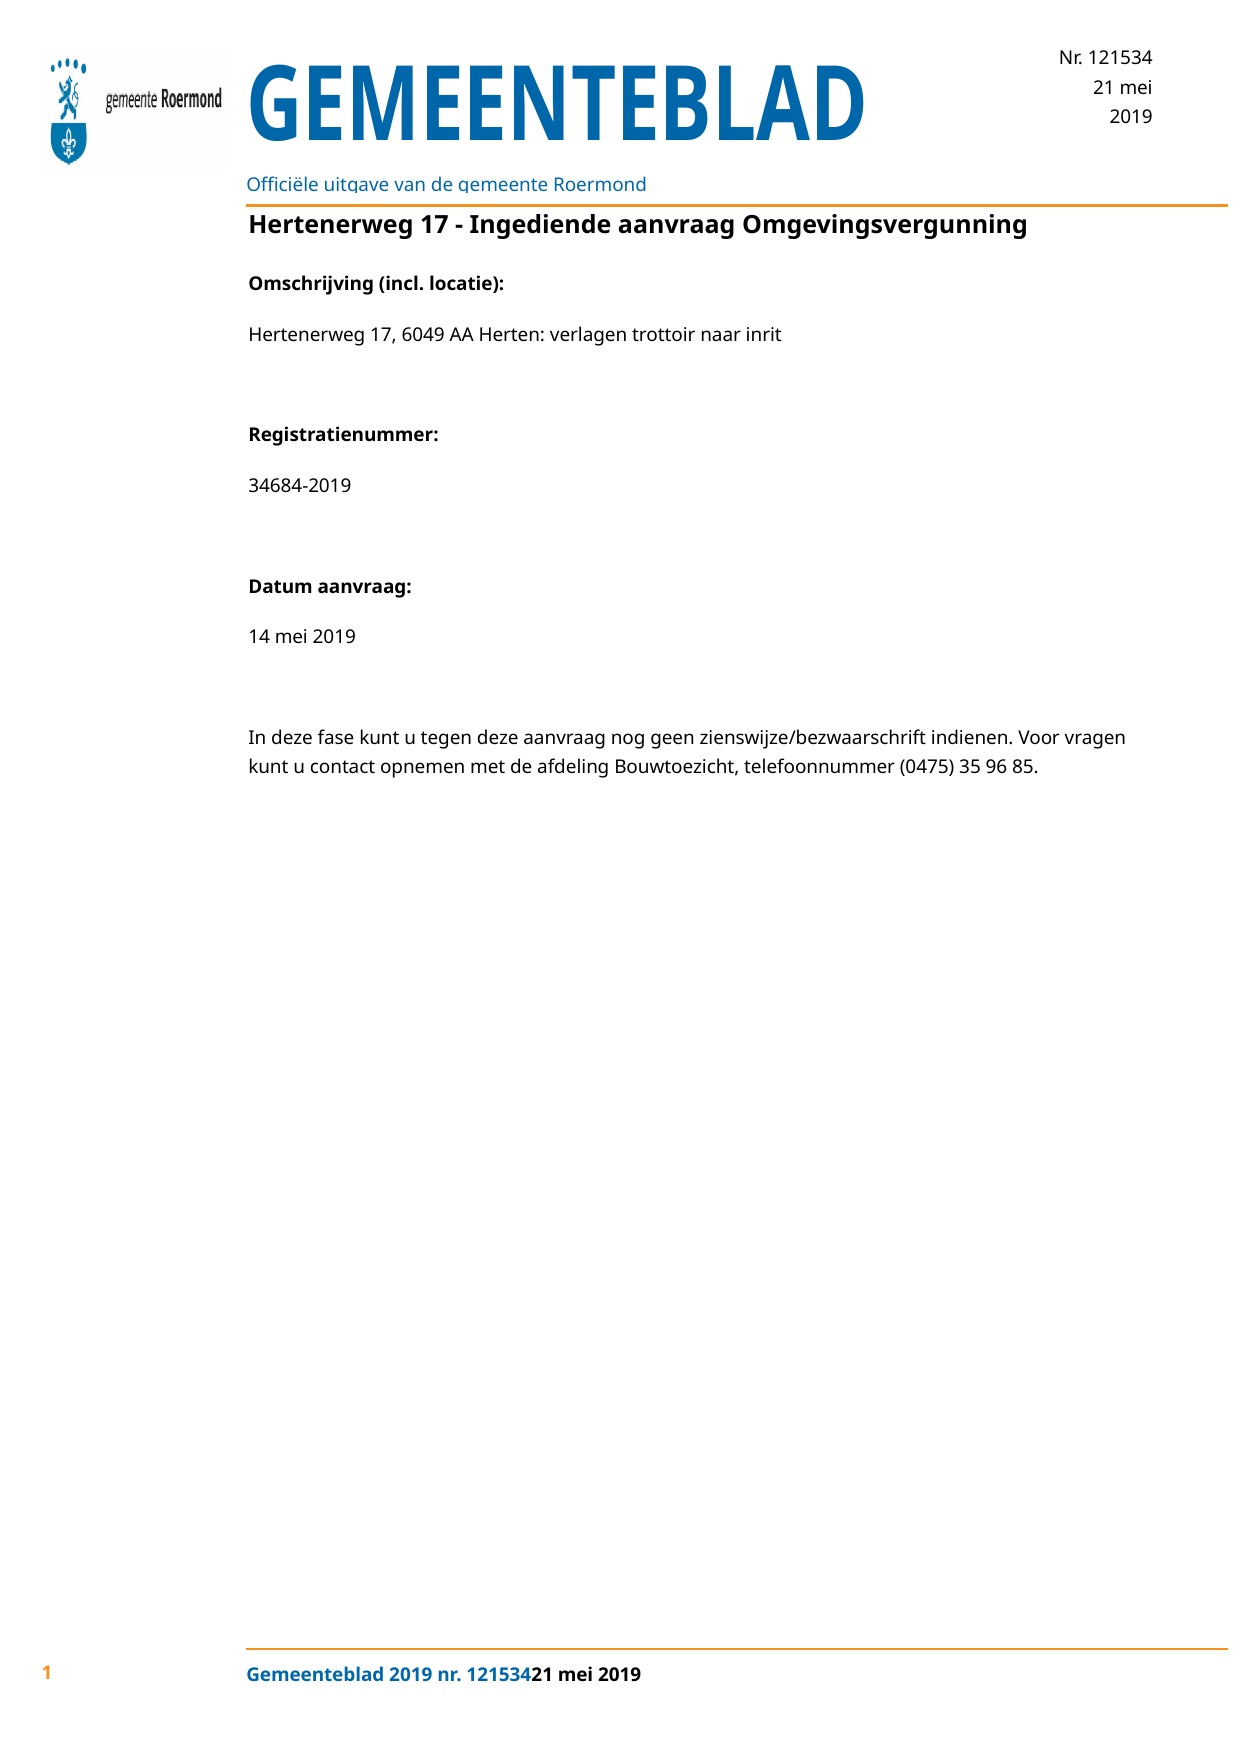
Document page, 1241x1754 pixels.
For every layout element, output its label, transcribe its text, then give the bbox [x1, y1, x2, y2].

text 14 mei 2019 [248, 623, 1152, 649]
text In deze fase kunt u tegen deze aanvraag nog geen zienswijze/bezwaarschrift indienen. Voor vragen kunt u contact opnemen met de afdeling Bouwtoezicht, telefoonnummer (0475) 35 96 85. [248, 724, 1152, 779]
text Datum aanvraag: [248, 573, 1152, 598]
text 34684-2019 [248, 472, 1152, 498]
text Registratienummer: [248, 422, 1152, 447]
text Hertenerweg 17 - Ingediende aanvraag Omgevingsvergunning [248, 207, 1152, 241]
text Omschrijving (incl. locatie): [248, 270, 1152, 296]
text Hertenerweg 17, 6049 AA Herten: verlagen trottoir naar inrit [248, 321, 1152, 346]
picture [41, 47, 231, 172]
